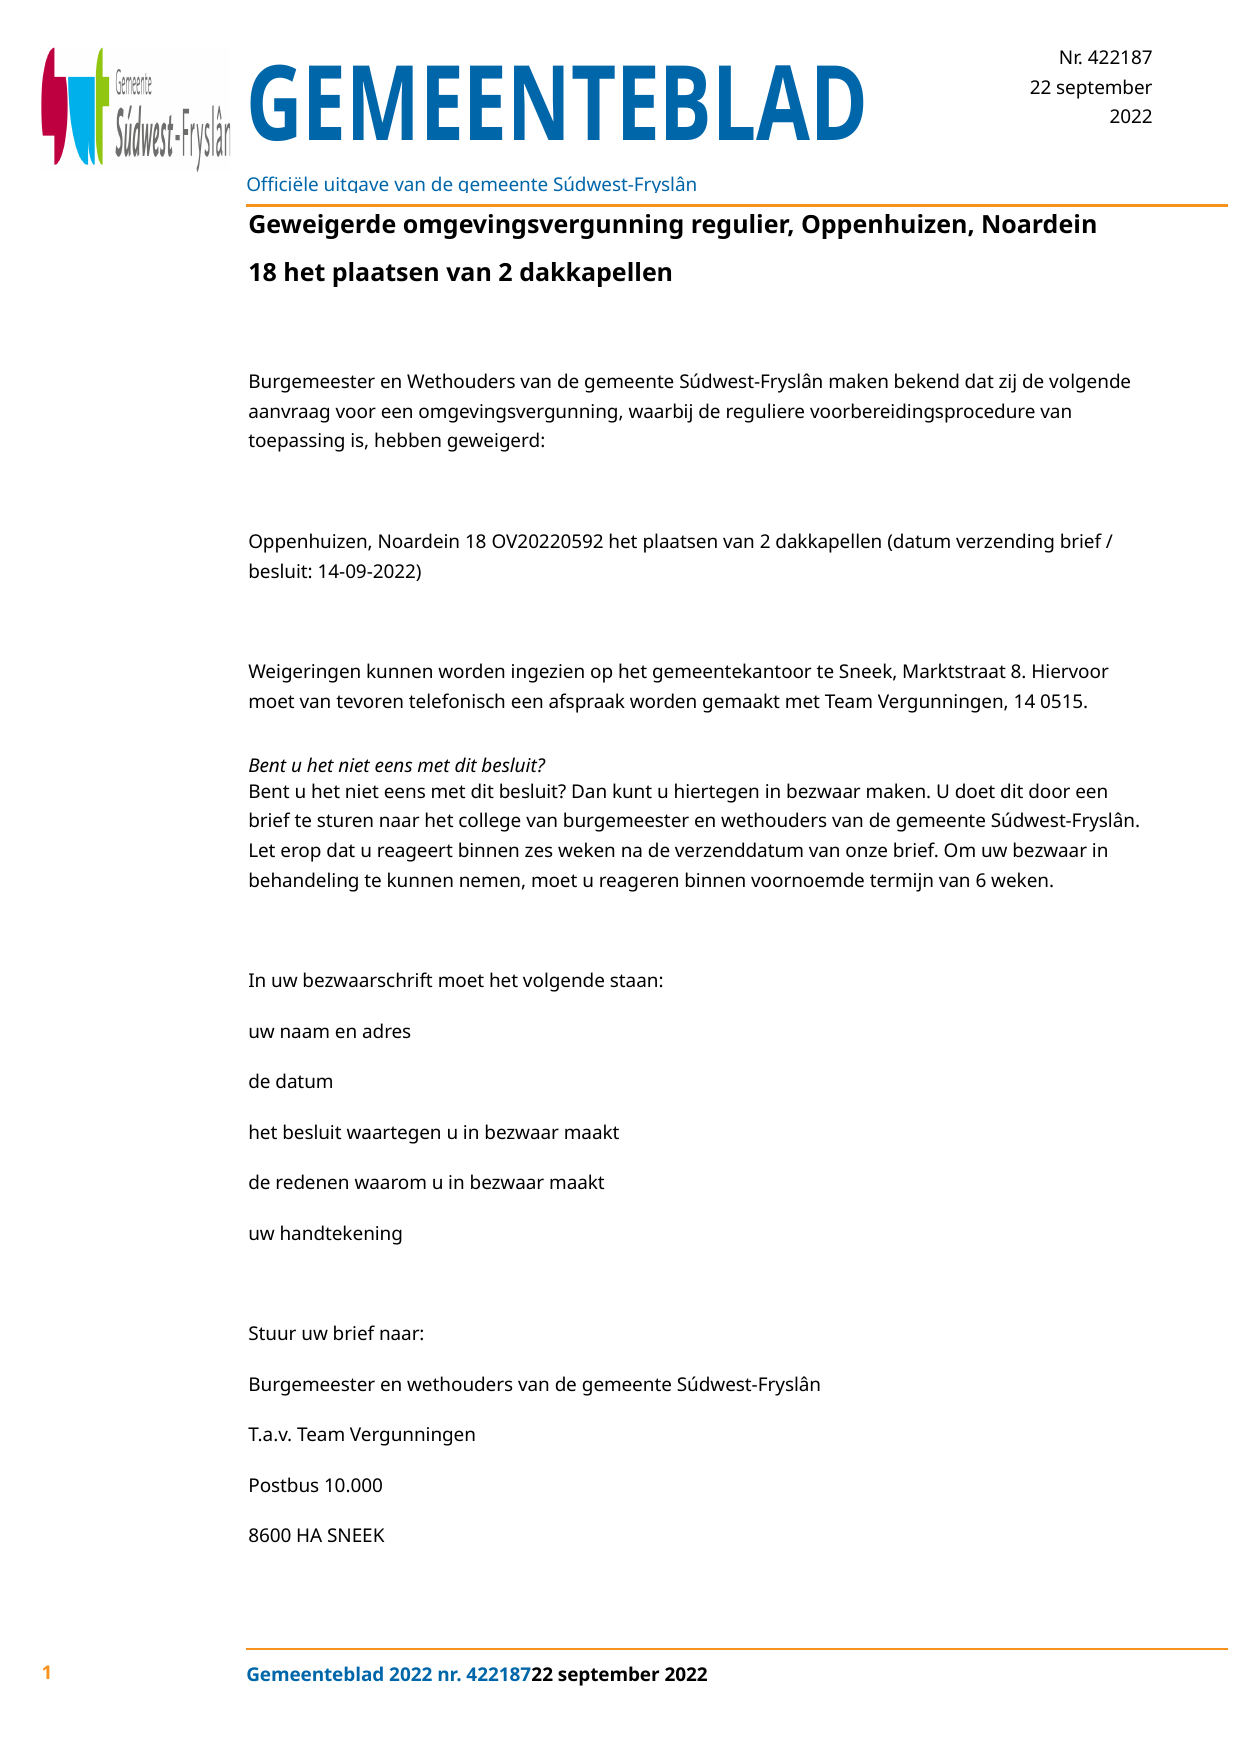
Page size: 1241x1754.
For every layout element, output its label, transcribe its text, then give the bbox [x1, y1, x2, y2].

text In uw bezwaarschrift moet het volgende staan: [248, 968, 1152, 993]
text uw naam en adres [248, 1018, 1152, 1044]
text Burgemeester en wethouders van de gemeente Súdwest-Fryslân [248, 1371, 1152, 1397]
text Postbus 10.000 [248, 1472, 1152, 1497]
text de redenen waarom u in bezwaar maakt [248, 1169, 1152, 1195]
text Oppenhuizen, Noardein 18 OV20220592 het plaatsen van 2 dakkapellen (datum verzending brief / besluit: 14-09-2022) [248, 528, 1152, 584]
text 8600 HA SNEEK [248, 1522, 1152, 1548]
text Bent u het niet eens met dit besluit? Dan kunt u hiertegen in bezwaar maken. U doet dit door een brief te sturen naar het college van burgemeester en wethouders van de gemeente Súdwest-Fryslân. Let erop dat u reageert binnen zes weken na de verzenddatum van onze brief. Om uw bezwaar in behandeling te kunnen nemen, moet u reageren binnen voornoemde termijn van 6 weken. [248, 778, 1152, 892]
text Stuur uw brief naar: [248, 1321, 1152, 1346]
text uw handtekening [248, 1220, 1152, 1245]
text Bent u het niet eens met dit besluit? [248, 752, 1152, 778]
text het besluit waartegen u in bezwaar maakt [248, 1119, 1152, 1144]
text Burgemeester en Wethouders van de gemeente Súdwest-Fryslân maken bekend dat zij de volgende aanvraag voor een omgevingsvergunning, waarbij de reguliere voorbereidingsprocedure van toepassing is, hebben geweigerd: [248, 368, 1152, 453]
picture [41, 47, 231, 172]
text Weigeringen kunnen worden ingezien op het gemeentekantoor te Sneek, Marktstraat 8. Hiervoor moet van tevoren telefonisch een afspraak worden gemaakt met Team Vergunningen, 14 0515. [248, 659, 1152, 714]
text Geweigerde omgevingsvergunning regulier, Oppenhuizen, Noardein 18 het plaatsen van 2 dakkapellen [248, 207, 1152, 288]
text de datum [248, 1068, 1152, 1094]
text T.a.v. Team Vergunningen [248, 1421, 1152, 1447]
